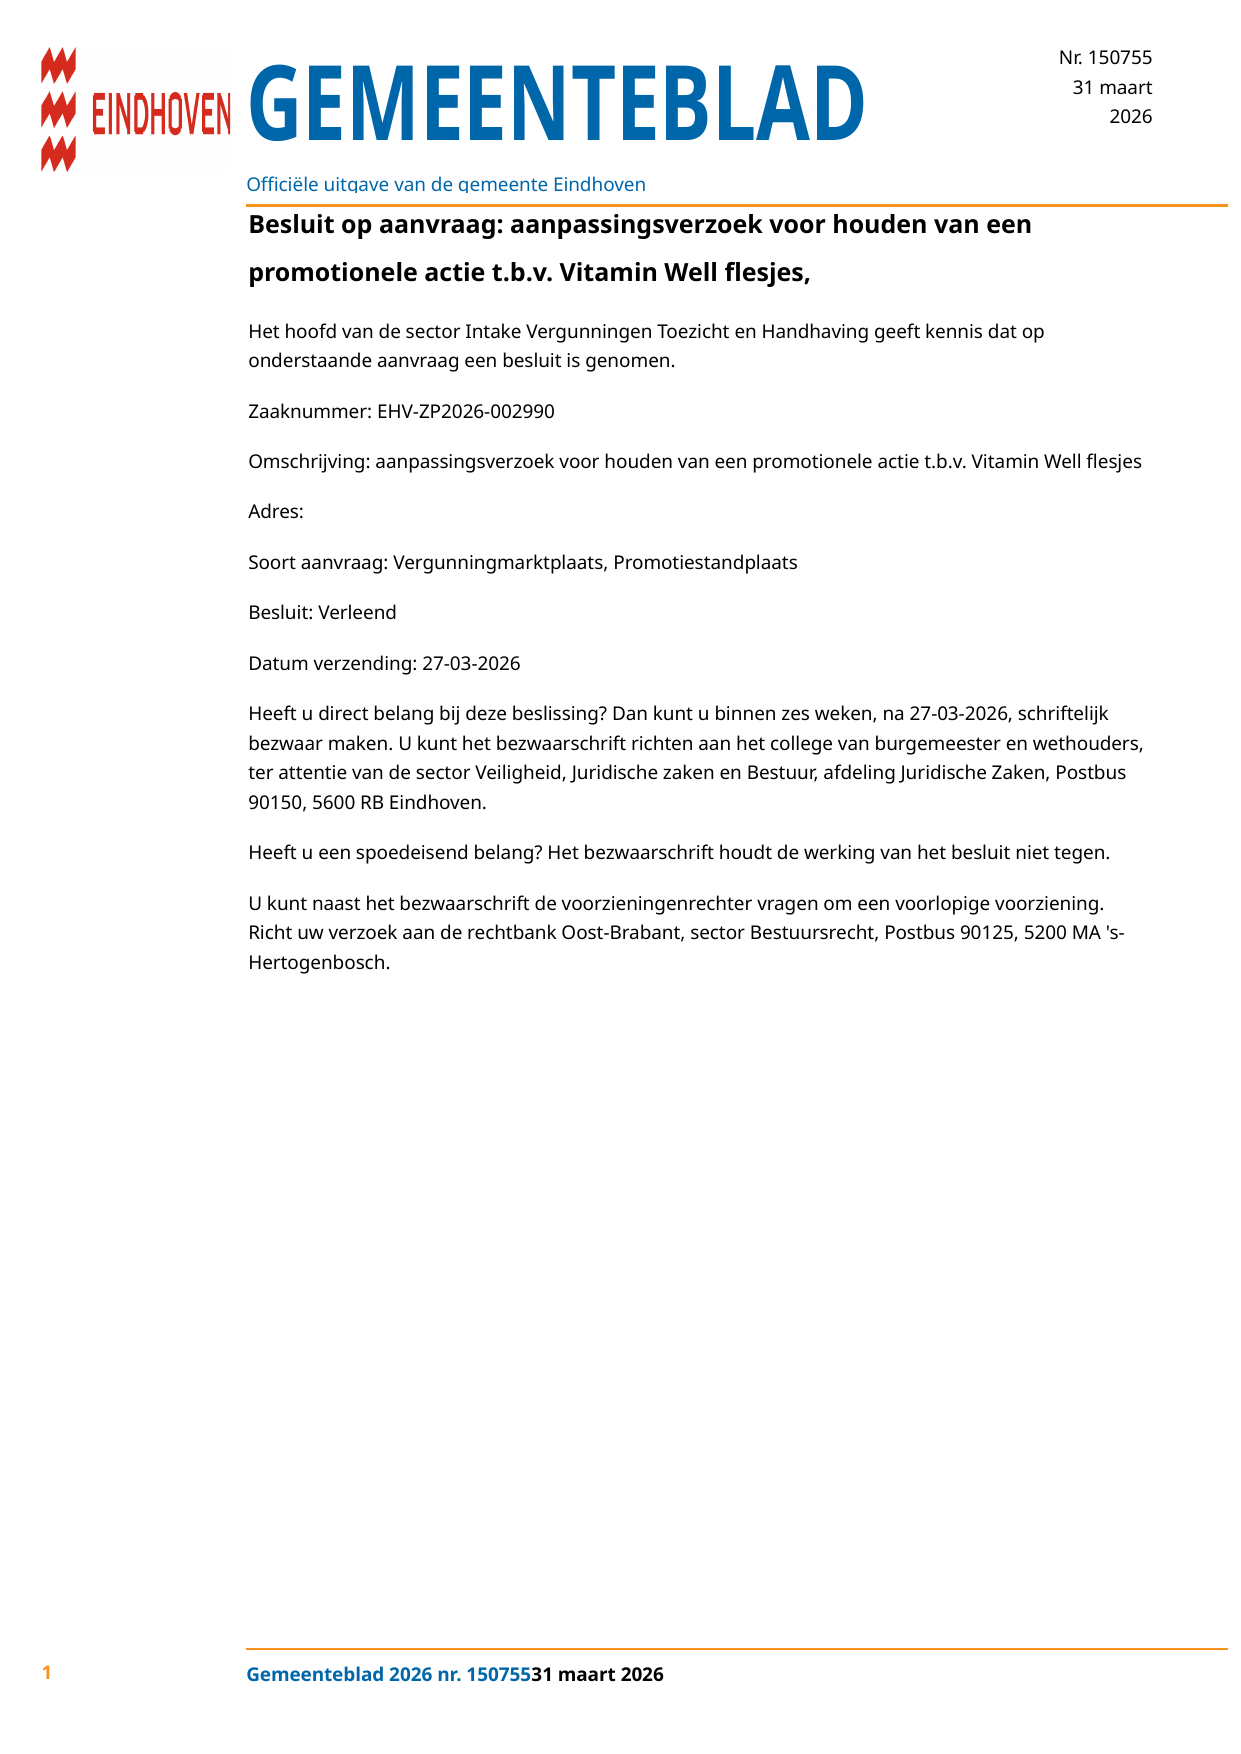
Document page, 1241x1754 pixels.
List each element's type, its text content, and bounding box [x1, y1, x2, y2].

text Soort aanvraag: Vergunningmarktplaats, Promotiestandplaats [248, 549, 1152, 575]
text Besluit: Verleend [248, 599, 1152, 625]
text Adres: [248, 499, 1152, 524]
text Het hoofd van de sector Intake Vergunningen Toezicht en Handhaving geeft kennis dat op onderstaande aanvraag een besluit is genomen. [248, 318, 1152, 373]
text U kunt naast het bezwaarschrift de voorzieningenrechter vragen om een voorlopige voorziening. Richt uw verzoek aan de rechtbank Oost-Brabant, sector Bestuursrecht, Postbus 90125, 5200 MA 's-Hertogenbosch. [248, 890, 1152, 975]
text Datum verzending: 27-03-2026 [248, 650, 1152, 676]
picture [41, 47, 231, 172]
text Omschrijving: aanpassingsverzoek voor houden van een promotionele actie t.b.v. Vitamin Well flesjes [248, 448, 1152, 474]
text Heeft u een spoedeisend belang? Het bezwaarschrift houdt de werking van het besluit niet tegen. [248, 839, 1152, 865]
text Heeft u direct belang bij deze beslissing? Dan kunt u binnen zes weken, na 27-03-2026, schriftelijk bezwaar maken. U kunt het bezwaarschrift richten aan het college van burgemeester en wethouders, ter attentie van de sector Veiligheid, Juridische zaken en Bestuur, afdeling Juridische Zaken, Postbus 90150, 5600 RB Eindhoven. [248, 700, 1152, 815]
text Besluit op aanvraag: aanpassingsverzoek voor houden van een promotionele actie t.b.v. Vitamin Well flesjes, [248, 207, 1152, 288]
text Zaaknummer: EHV-ZP2026-002990 [248, 398, 1152, 424]
